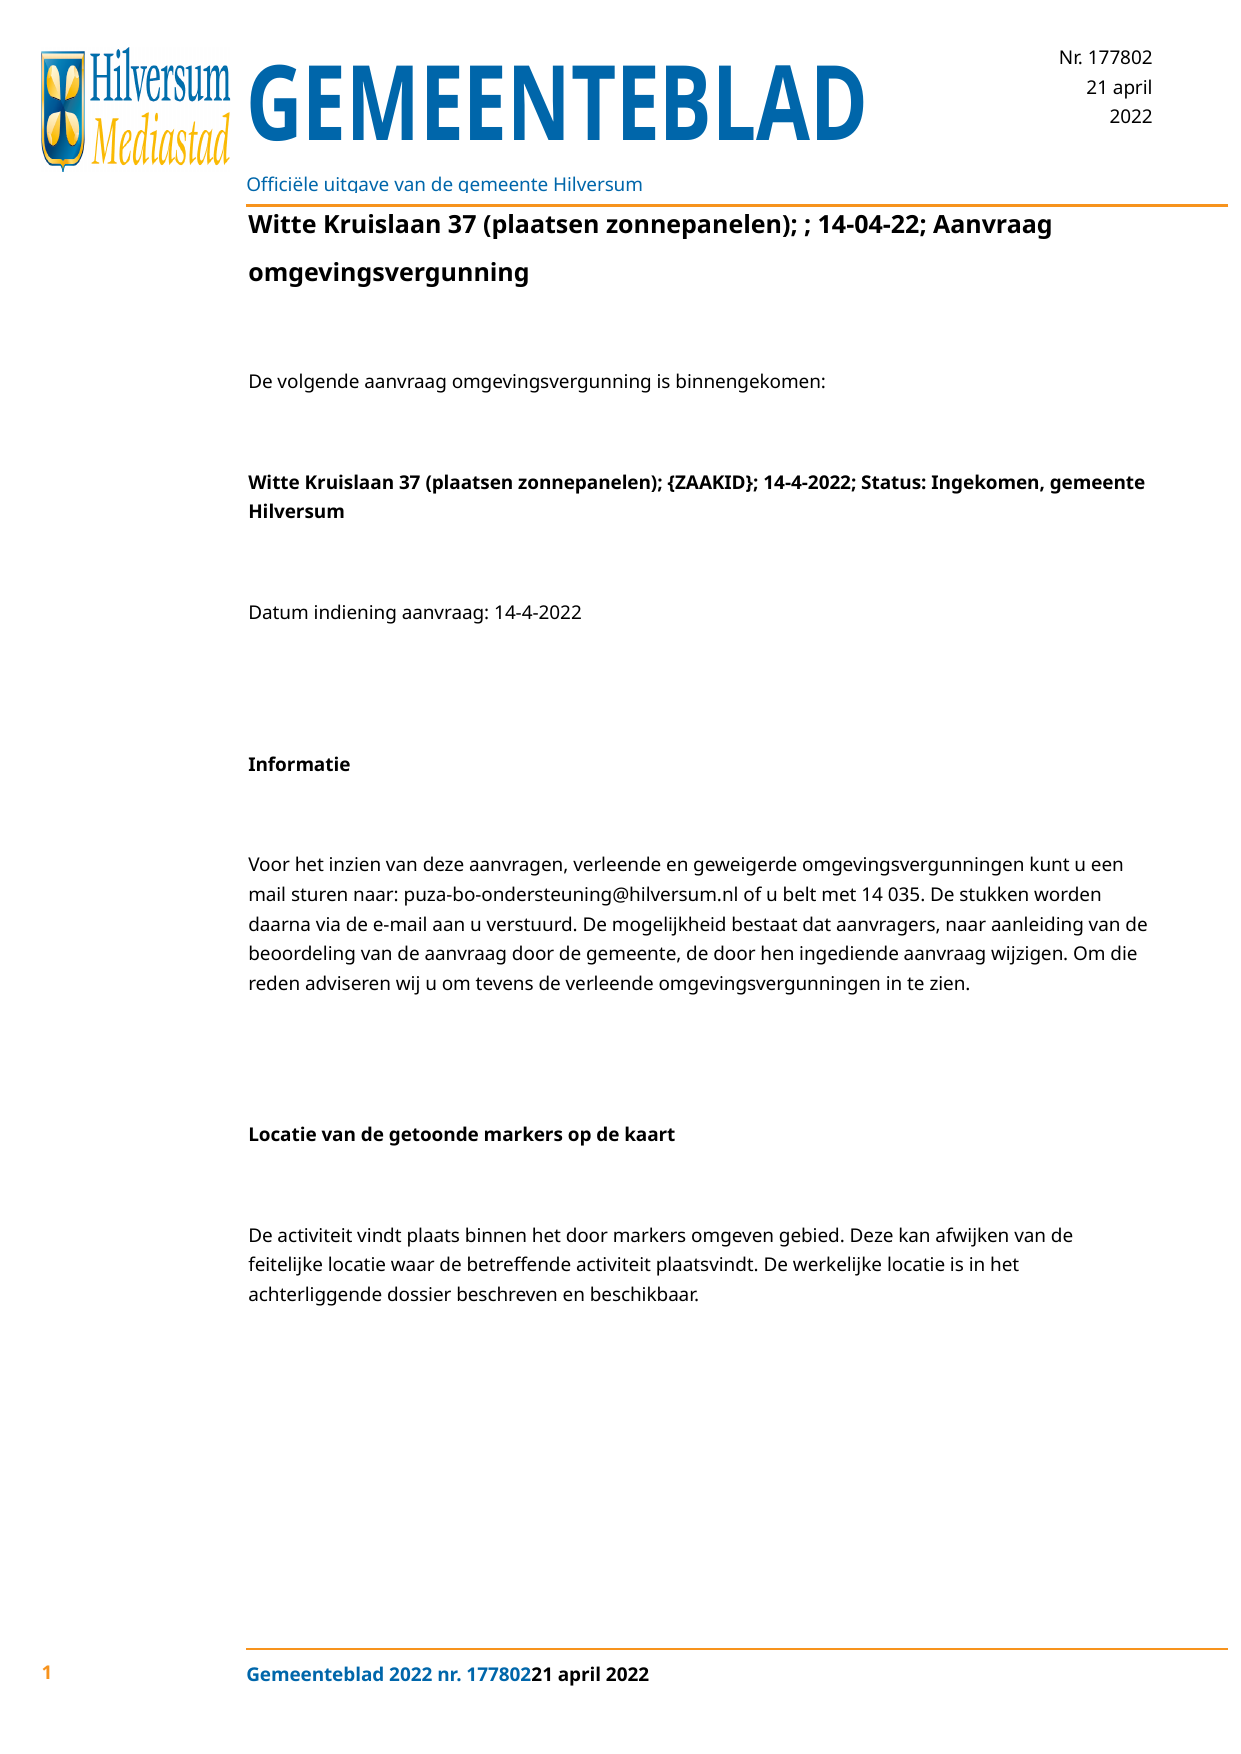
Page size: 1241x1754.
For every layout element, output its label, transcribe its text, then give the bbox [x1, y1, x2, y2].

text Datum indiening aanvraag: 14-4-2022 [248, 599, 1152, 625]
text De activiteit vindt plaats binnen het door markers omgeven gebied. Deze kan afwijken van de feitelijke locatie waar de betreffende activiteit plaatsvindt. De werkelijke locatie is in het achterliggende dossier beschreven en beschikbaar. [248, 1222, 1152, 1307]
text Witte Kruislaan 37 (plaatsen zonnepanelen); {ZAAKID}; 14-4-2022; Status: Ingekomen, gemeente Hilversum [248, 469, 1152, 524]
text De volgende aanvraag omgevingsvergunning is binnengekomen: [248, 368, 1152, 394]
text Informatie [248, 751, 1152, 777]
picture [41, 47, 231, 172]
text Witte Kruislaan 37 (plaatsen zonnepanelen); ; 14-04-22; Aanvraag omgevingsvergunning [248, 207, 1152, 288]
text Voor het inzien van deze aanvragen, verleende en geweigerde omgevingsvergunningen kunt u een mail sturen naar: puza-bo-ondersteuning@hilversum.nl of u belt met 14 035. De stukken worden daarna via de e-mail aan u verstuurd. De mogelijkheid bestaat dat aanvragers, naar aanleiding van de beoordeling van de aanvraag door de gemeente, de door hen ingediende aanvraag wijzigen. Om die reden adviseren wij u om tevens de verleende omgevingsvergunningen in te zien. [248, 852, 1152, 996]
text Locatie van de getoonde markers op de kaart [248, 1121, 1152, 1147]
